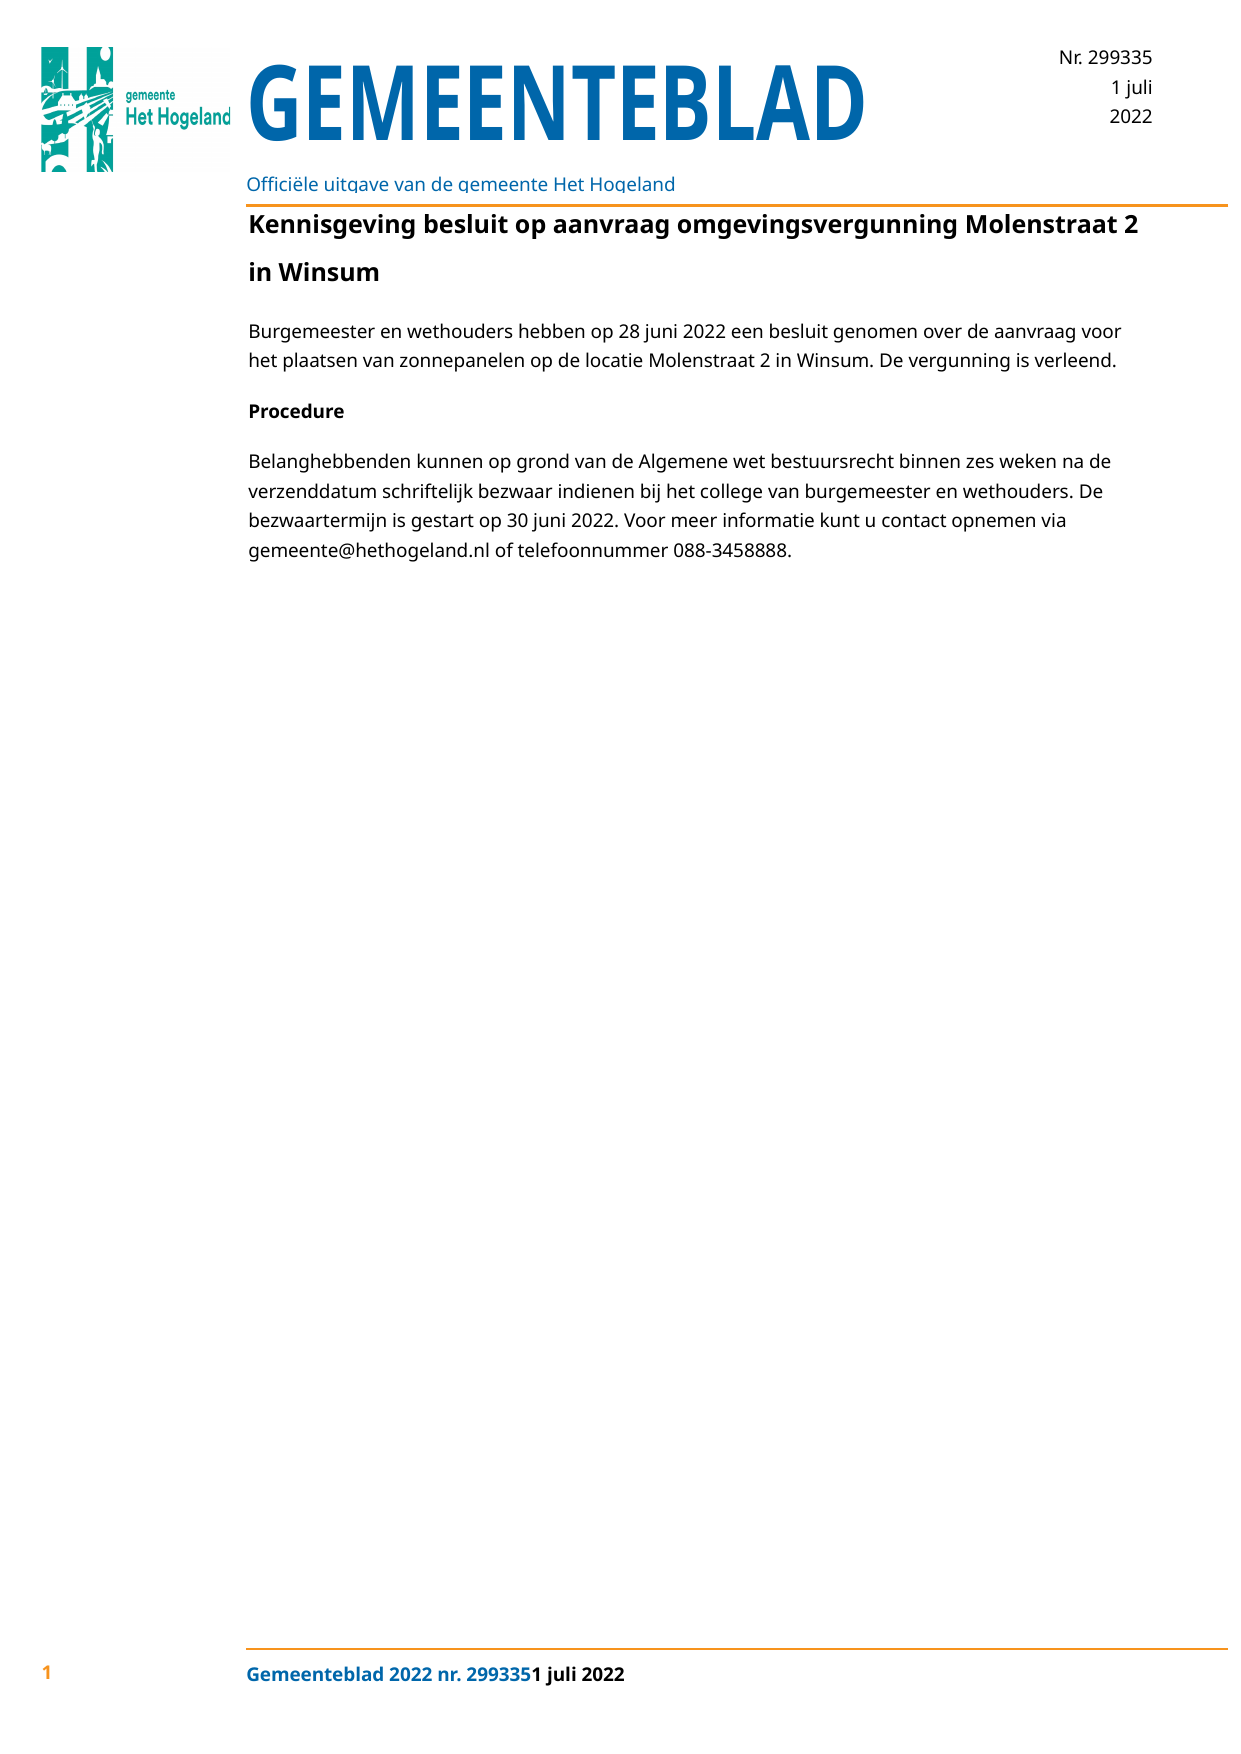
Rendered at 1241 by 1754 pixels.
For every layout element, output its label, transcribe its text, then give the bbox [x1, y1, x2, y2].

text Procedure [248, 398, 1152, 424]
text Belanghebbenden kunnen op grond van de Algemene wet bestuursrecht binnen zes weken na de verzenddatum schriftelijk bezwaar indienen bij het college van burgemeester en wethouders. De bezwaartermijn is gestart op 30 juni 2022. Voor meer informatie kunt u contact opnemen via gemeente@hethogeland.nl of telefoonnummer 088-3458888. [248, 448, 1152, 563]
text Burgemeester en wethouders hebben op 28 juni 2022 een besluit genomen over de aanvraag voor het plaatsen van zonnepanelen op de locatie Molenstraat 2 in Winsum. De vergunning is verleend. [248, 318, 1152, 373]
text Kennisgeving besluit op aanvraag omgevingsvergunning Molenstraat 2 in Winsum [248, 207, 1152, 288]
picture [41, 47, 231, 172]
